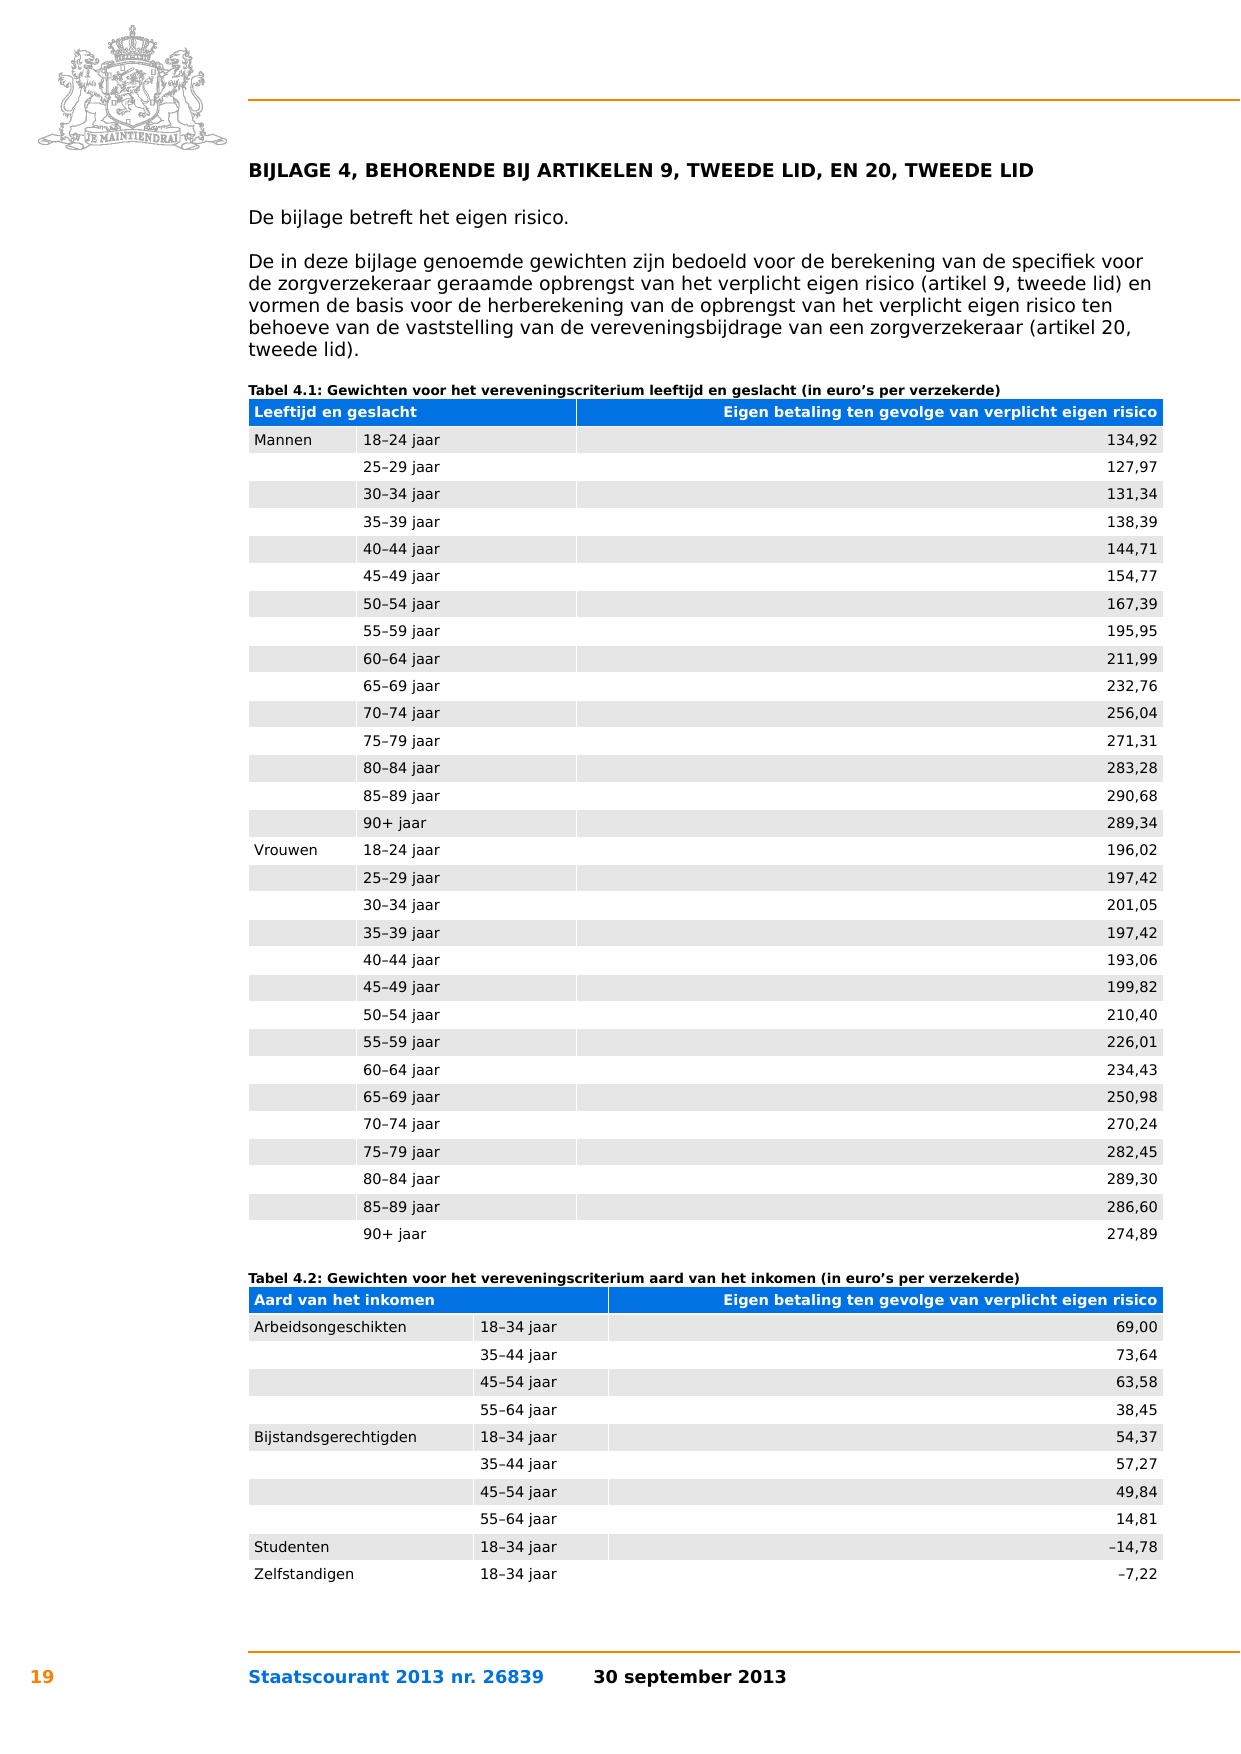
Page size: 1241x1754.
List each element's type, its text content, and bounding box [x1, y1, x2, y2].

table_cell 63,58 [609, 1369, 1163, 1396]
table_cell [249, 509, 356, 535]
table_cell [249, 975, 356, 1001]
table_cell [249, 1397, 473, 1423]
table_cell 55–64 jaar [474, 1397, 608, 1423]
table_cell [249, 619, 356, 645]
table_cell [249, 673, 356, 699]
table_cell 30–34 jaar [357, 481, 576, 508]
table_cell [249, 1479, 473, 1505]
table_cell 134,92 [577, 427, 1163, 453]
table_cell 144,71 [577, 536, 1163, 563]
table_cell 90+ jaar [357, 1221, 576, 1247]
text De bijlage betreft het eigen risico. [248, 207, 1163, 229]
table_cell 14,81 [609, 1506, 1163, 1533]
table_header Tabel 4.1: Gewichten voor het vereveningscriterium leeftijd en geslacht (in euro’s per verzekerde) [248, 383, 1163, 398]
table_cell 73,64 [609, 1342, 1163, 1368]
table_cell 256,04 [577, 701, 1163, 727]
table_cell Studenten [249, 1534, 473, 1560]
table_cell 195,95 [577, 619, 1163, 645]
table_cell 167,39 [577, 591, 1163, 617]
table_cell [249, 810, 356, 837]
table_cell –7,22 [609, 1561, 1163, 1587]
table_cell 54,37 [609, 1424, 1163, 1451]
table_cell 234,43 [577, 1057, 1163, 1083]
table_cell 25–29 jaar [357, 454, 576, 480]
table_cell 250,98 [577, 1084, 1163, 1111]
table_cell [249, 701, 356, 727]
table_cell 197,42 [577, 920, 1163, 946]
table_cell [249, 1112, 356, 1138]
table_cell Aard van het inkomen [249, 1287, 608, 1313]
table_cell 85–89 jaar [357, 783, 576, 809]
table_cell 80–84 jaar [357, 1166, 576, 1193]
table_cell 60–64 jaar [357, 646, 576, 672]
table_cell 138,39 [577, 509, 1163, 535]
table_cell 45–54 jaar [474, 1479, 608, 1505]
table_cell [249, 1139, 356, 1165]
table_cell Leeftijd en geslacht [249, 399, 576, 426]
table_cell 55–59 jaar [357, 619, 576, 645]
table_cell [249, 1002, 356, 1028]
table_cell [249, 1369, 473, 1396]
table_cell 25–29 jaar [357, 865, 576, 891]
table_cell 90+ jaar [357, 810, 576, 837]
table_cell [249, 1342, 473, 1368]
table_cell [249, 865, 356, 891]
table_cell 18–34 jaar [474, 1315, 608, 1341]
table_cell 55–64 jaar [474, 1506, 608, 1533]
table_cell 50–54 jaar [357, 591, 576, 617]
table_cell 70–74 jaar [357, 701, 576, 727]
table_cell 232,76 [577, 673, 1163, 699]
table_cell [249, 755, 356, 782]
table_cell [249, 783, 356, 809]
table_cell 35–44 jaar [474, 1452, 608, 1478]
table_cell 18–34 jaar [474, 1561, 608, 1587]
table_cell Eigen betaling ten gevolge van verplicht eigen risico [577, 399, 1163, 426]
table_cell 69,00 [609, 1315, 1163, 1341]
table_cell 75–79 jaar [357, 728, 576, 754]
table_cell 70–74 jaar [357, 1112, 576, 1138]
table_cell 85–89 jaar [357, 1194, 576, 1220]
table_cell [249, 947, 356, 973]
table_cell 271,31 [577, 728, 1163, 754]
table_cell 211,99 [577, 646, 1163, 672]
table_cell 201,05 [577, 893, 1163, 919]
table_cell [249, 1452, 473, 1478]
table_cell 193,06 [577, 947, 1163, 973]
table_cell 40–44 jaar [357, 947, 576, 973]
table_cell 35–39 jaar [357, 509, 576, 535]
table_cell Eigen betaling ten gevolge van verplicht eigen risico [609, 1287, 1163, 1313]
table_cell 65–69 jaar [357, 1084, 576, 1111]
subtitle BIJLAGE 4, BEHORENDE BIJ ARTIKELEN 9, TWEEDE LID, EN 20, TWEEDE LID [248, 160, 1163, 182]
table_cell 226,01 [577, 1029, 1163, 1056]
table_cell 30–34 jaar [357, 893, 576, 919]
table_cell [249, 1084, 356, 1111]
table_cell 45–54 jaar [474, 1369, 608, 1396]
table_cell 18–24 jaar [357, 838, 576, 864]
table_cell 197,42 [577, 865, 1163, 891]
table_cell 57,27 [609, 1452, 1163, 1478]
table_cell 196,02 [577, 838, 1163, 864]
table_cell 50–54 jaar [357, 1002, 576, 1028]
table_cell [249, 1057, 356, 1083]
table_cell [249, 564, 356, 590]
table_cell 210,40 [577, 1002, 1163, 1028]
table_cell [249, 1221, 356, 1247]
table_cell [249, 1029, 356, 1056]
table_cell 60–64 jaar [357, 1057, 576, 1083]
table_cell Zelfstandigen [249, 1561, 473, 1587]
table_cell [249, 893, 356, 919]
table_cell Arbeidsongeschikten [249, 1315, 473, 1341]
table_cell Bijstandsgerechtigden [249, 1424, 473, 1451]
table_cell 18–34 jaar [474, 1534, 608, 1560]
table_cell 38,45 [609, 1397, 1163, 1423]
table_cell [249, 481, 356, 508]
table_cell 18–24 jaar [357, 427, 576, 453]
table_cell 282,45 [577, 1139, 1163, 1165]
table_cell 45–49 jaar [357, 564, 576, 590]
text De in deze bijlage genoemde gewichten zijn bedoeld voor de berekening van de specifiek voor de zorgverzekeraar geraamde opbrengst van het verplicht eigen risico (artikel 9, tweede lid) en vormen de basis voor de herberekening van de opbrengst van het verplicht eigen risico ten behoeve van de vaststelling van de vereveningsbijdrage van een zorgverzekeraar (artikel 20, tweede lid). [248, 251, 1163, 361]
table_cell 274,89 [577, 1221, 1163, 1247]
table_cell Mannen [249, 427, 356, 453]
table_cell 290,68 [577, 783, 1163, 809]
table_cell [249, 536, 356, 563]
table_cell [249, 728, 356, 754]
table_cell [249, 1506, 473, 1533]
table_cell [249, 1166, 356, 1193]
table_cell 270,24 [577, 1112, 1163, 1138]
table_cell 127,97 [577, 454, 1163, 480]
table_cell [249, 591, 356, 617]
table_cell 154,77 [577, 564, 1163, 590]
table_cell Vrouwen [249, 838, 356, 864]
table_cell [249, 646, 356, 672]
table_cell 286,60 [577, 1194, 1163, 1220]
table_cell 289,30 [577, 1166, 1163, 1193]
table_cell 35–39 jaar [357, 920, 576, 946]
table_cell –14,78 [609, 1534, 1163, 1560]
table_cell [249, 1194, 356, 1220]
table_cell 75–79 jaar [357, 1139, 576, 1165]
table_cell 55–59 jaar [357, 1029, 576, 1056]
table_cell 40–44 jaar [357, 536, 576, 563]
table_cell 80–84 jaar [357, 755, 576, 782]
table_cell [249, 454, 356, 480]
table_cell 131,34 [577, 481, 1163, 508]
table_cell 35–44 jaar [474, 1342, 608, 1368]
table_cell 45–49 jaar [357, 975, 576, 1001]
table_cell 18–34 jaar [474, 1424, 608, 1451]
table_cell [249, 920, 356, 946]
picture [38, 25, 227, 150]
table_cell 49,84 [609, 1479, 1163, 1505]
table_cell 283,28 [577, 755, 1163, 782]
table_cell 65–69 jaar [357, 673, 576, 699]
table_header Tabel 4.2: Gewichten voor het vereveningscriterium aard van het inkomen (in euro’s per verzekerde) [248, 1270, 1163, 1286]
table_cell 289,34 [577, 810, 1163, 837]
table_cell 199,82 [577, 975, 1163, 1001]
